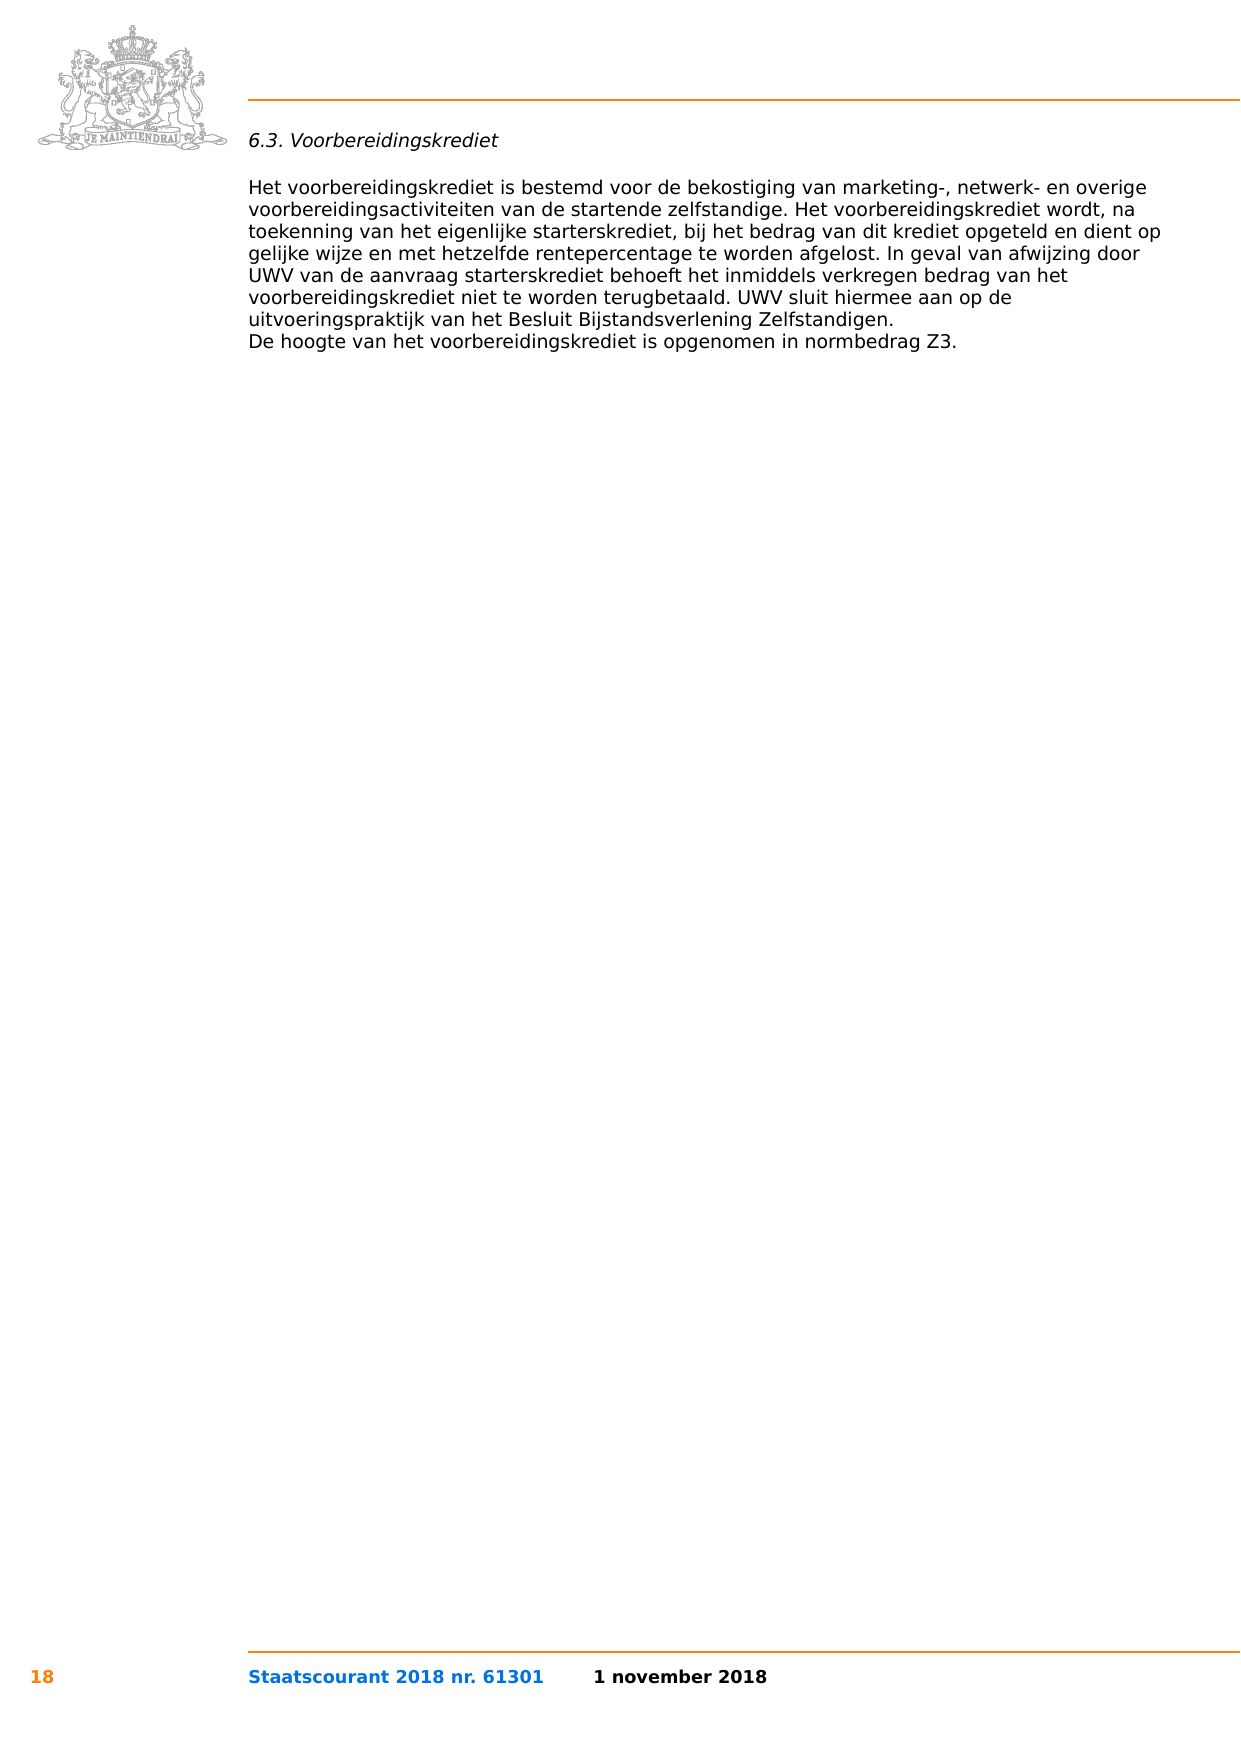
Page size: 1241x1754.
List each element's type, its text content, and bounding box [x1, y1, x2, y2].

text Het voorbereidingskrediet is bestemd voor de bekostiging van marketing-, netwerk- en overige voorbereidingsactiviteiten van de startende zelfstandige. Het voorbereidingskrediet wordt, na toekenning van het eigenlijke starterskrediet, bij het bedrag van dit krediet opgeteld en dient op gelijke wijze en met hetzelfde rentepercentage te worden afgelost. In geval van afwijzing door UWV van de aanvraag starterskrediet behoeft het inmiddels verkregen bedrag van het voorbereidingskrediet niet te worden terugbetaald. UWV sluit hiermee aan op de uitvoeringspraktijk van het Besluit Bijstandsverlening Zelfstandigen. [248, 177, 1163, 331]
text De hoogte van het voorbereidingskrediet is opgenomen in normbedrag Z3. [248, 331, 1163, 353]
picture [38, 25, 227, 150]
subtitle 6.3. Voorbereidingskrediet [248, 130, 1163, 152]
